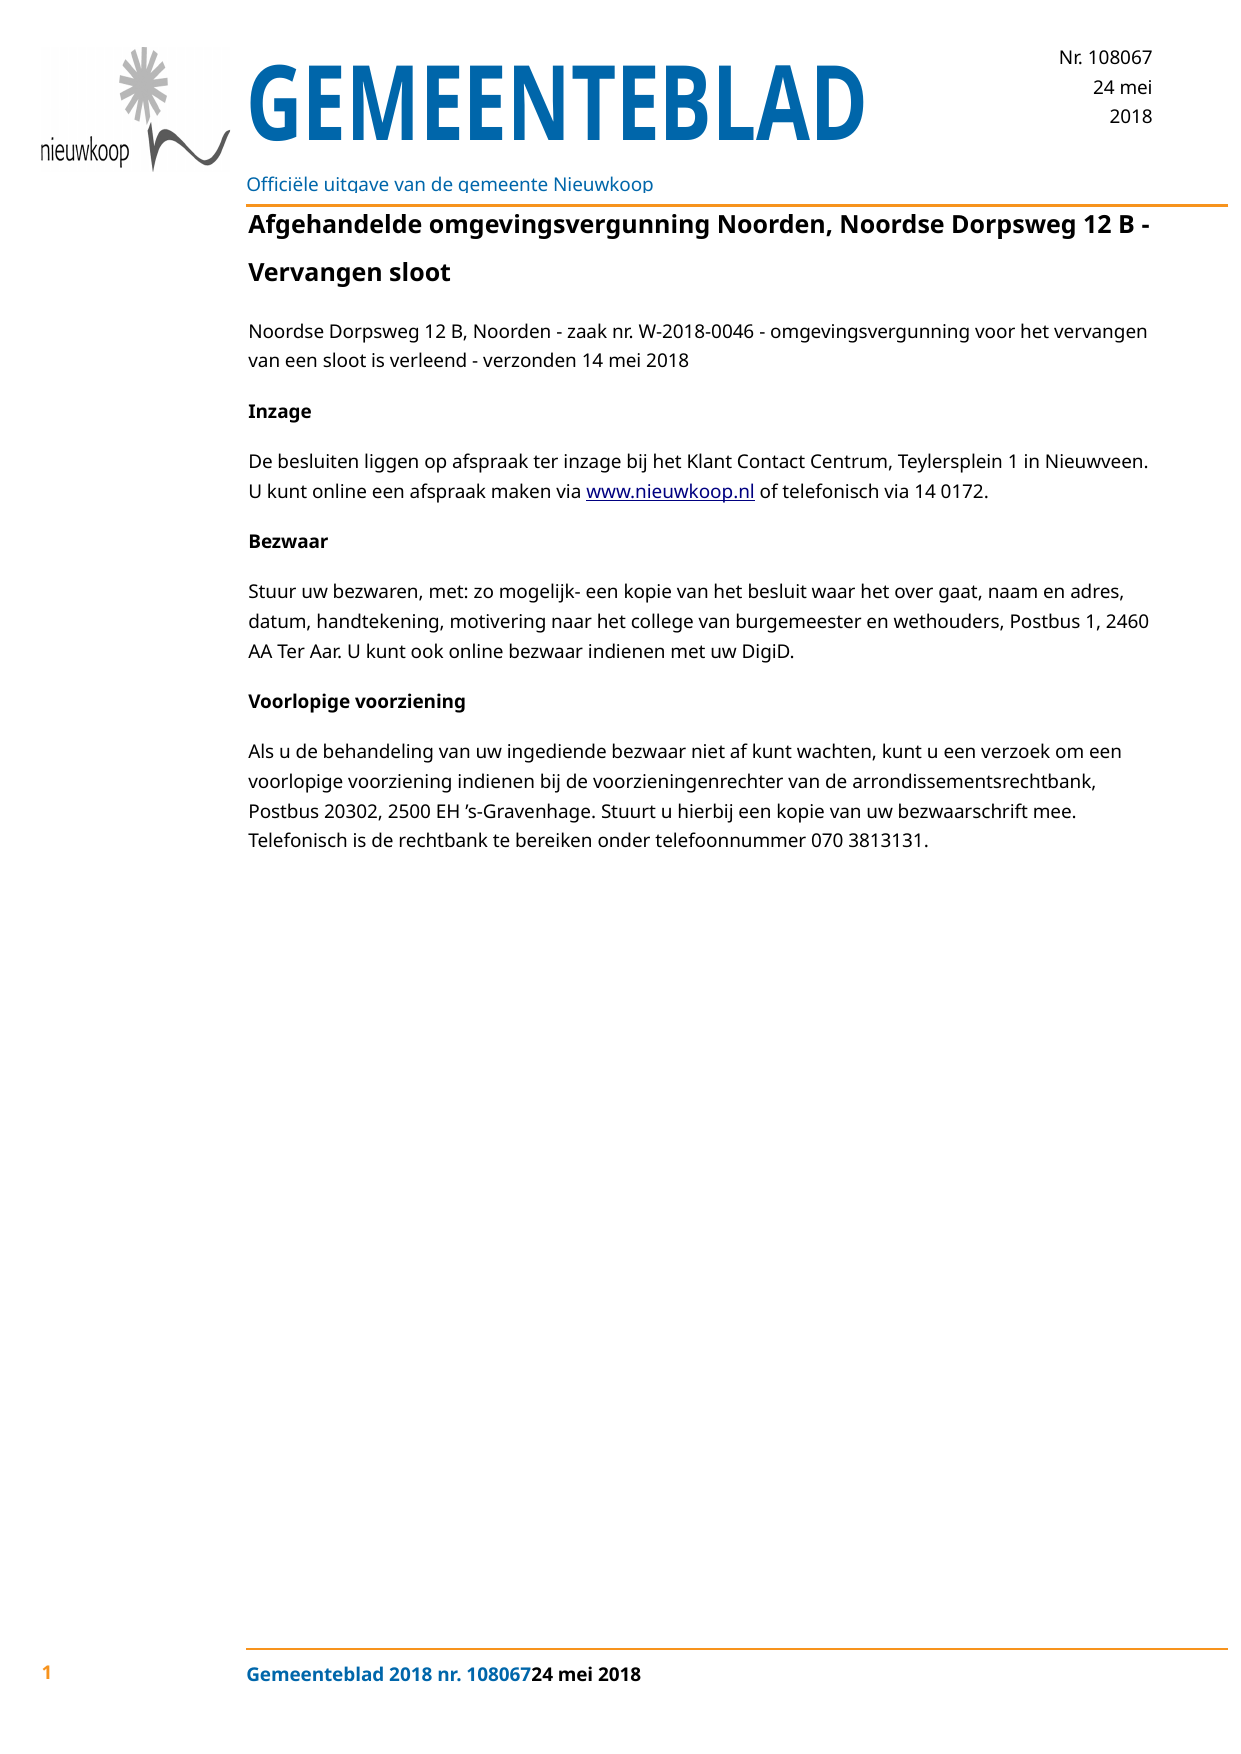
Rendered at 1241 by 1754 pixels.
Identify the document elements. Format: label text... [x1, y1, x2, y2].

picture [41, 47, 231, 172]
text Bezwaar [248, 528, 1152, 554]
text Noordse Dorpsweg 12 B, Noorden - zaak nr. W-2018-0046 - omgevingsvergunning voor het vervangen van een sloot is verleend - verzonden 14 mei 2018 [248, 318, 1152, 373]
text De besluiten liggen op afspraak ter inzage bij het Klant Contact Centrum, Teylersplein 1 in Nieuwveen. U kunt online een afspraak maken via www.nieuwkoop.nl of telefonisch via 14 0172. [248, 448, 1152, 504]
text Voorlopige voorziening [248, 688, 1152, 714]
text Stuur uw bezwaren, met: zo mogelijk- een kopie van het besluit waar het over gaat, naam en adres, datum, handtekening, motivering naar het college van burgemeester en wethouders, Postbus 1, 2460 AA Ter Aar. U kunt ook online bezwaar indienen met uw DigiD. [248, 579, 1152, 664]
text Afgehandelde omgevingsvergunning Noorden, Noordse Dorpsweg 12 B - Vervangen sloot [248, 207, 1152, 288]
text Als u de behandeling van uw ingediende bezwaar niet af kunt wachten, kunt u een verzoek om een voorlopige voorziening indienen bij de voorzieningenrechter van de arrondissementsrechtbank, Postbus 20302, 2500 EH ’s-Gravenhage. Stuurt u hierbij een kopie van uw bezwaarschrift mee. Telefonisch is de rechtbank te bereiken onder telefoonnummer 070 3813131. [248, 739, 1152, 853]
text Inzage [248, 398, 1152, 424]
